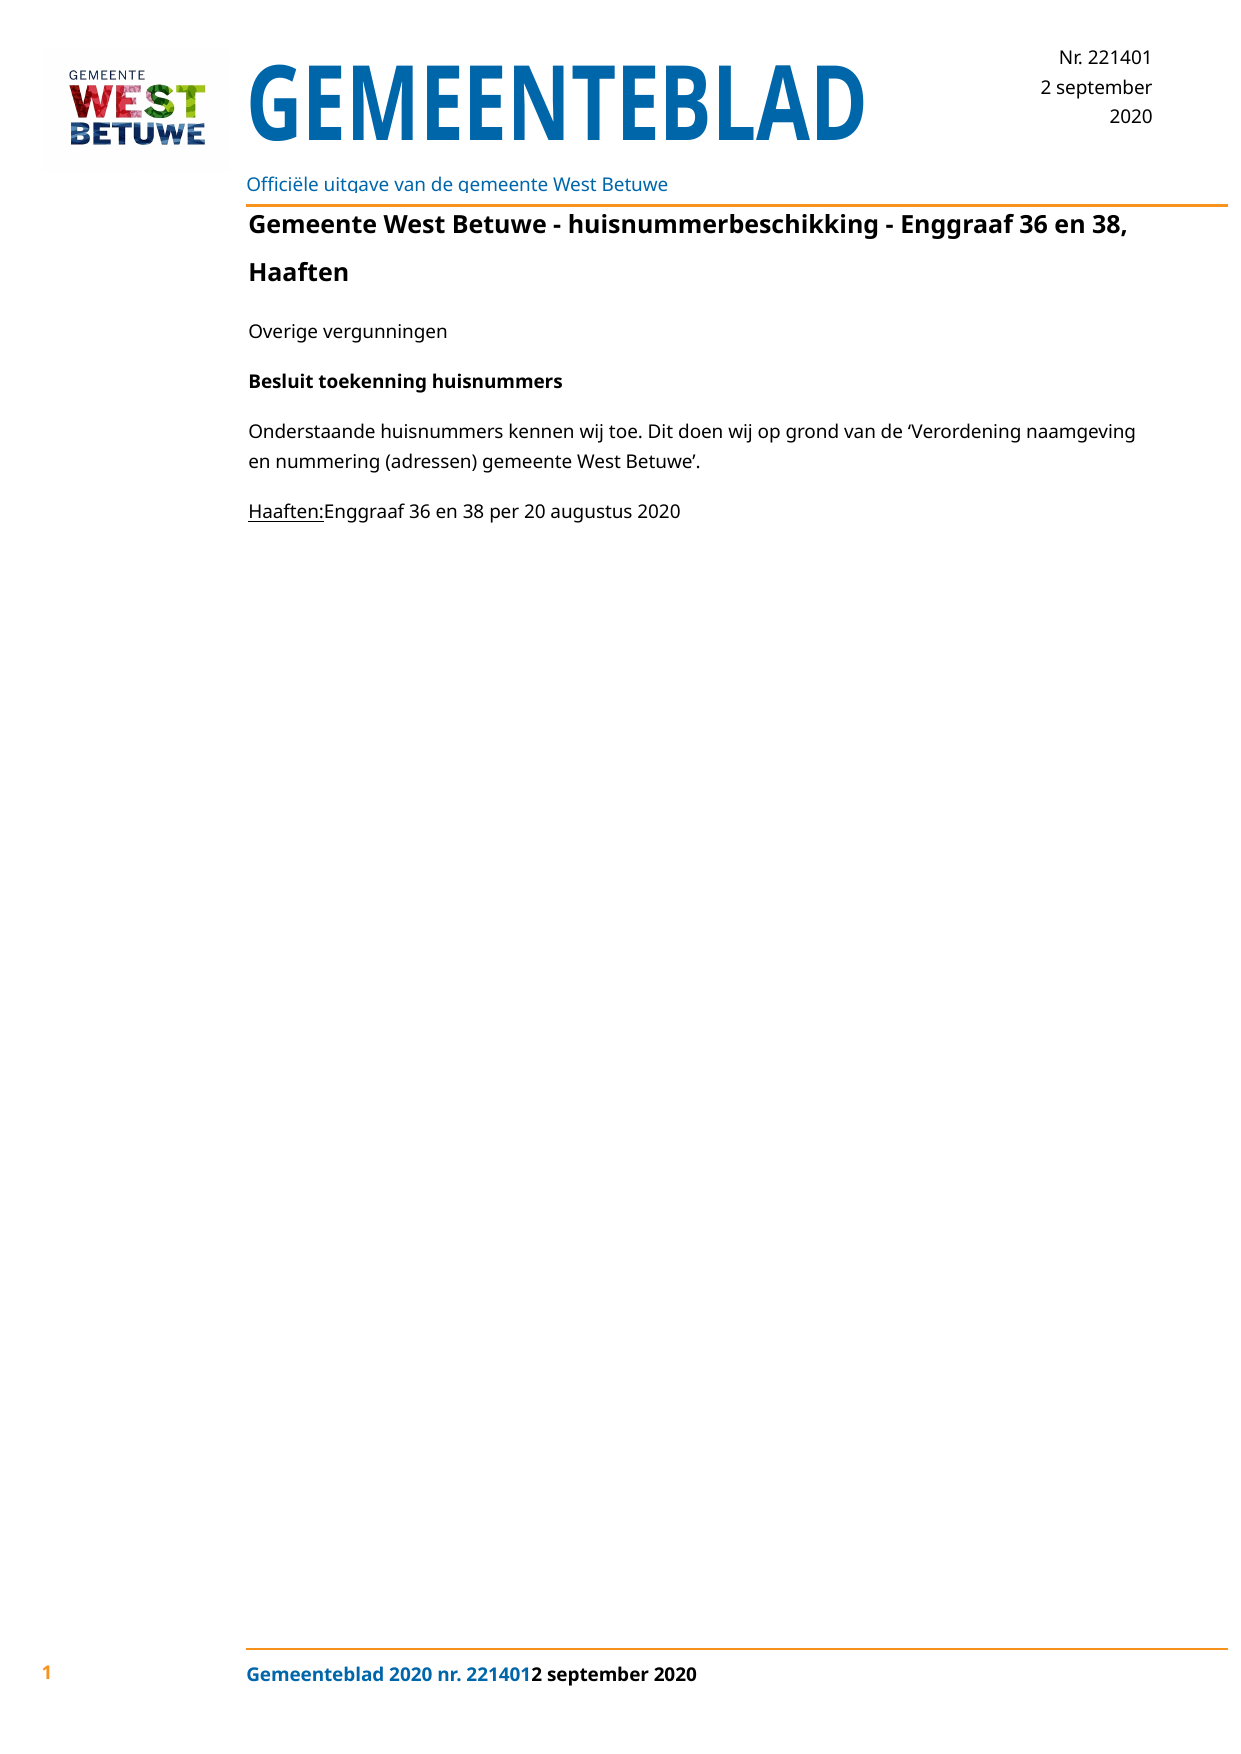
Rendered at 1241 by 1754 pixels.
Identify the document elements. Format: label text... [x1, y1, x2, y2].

text Haaften:Enggraaf 36 en 38 per 20 augustus 2020 [248, 499, 1152, 524]
text Overige vergunningen [248, 318, 1152, 344]
text Gemeente West Betuwe - huisnummerbeschikking - Enggraaf 36 en 38, Haaften [248, 207, 1152, 288]
text Onderstaande huisnummers kennen wij toe. Dit doen wij op grond van de ‘Verordening naamgeving en nummering (adressen) gemeente West Betuwe’. [248, 419, 1152, 474]
text Besluit toekenning huisnummers [248, 368, 1152, 394]
picture [41, 47, 231, 172]
